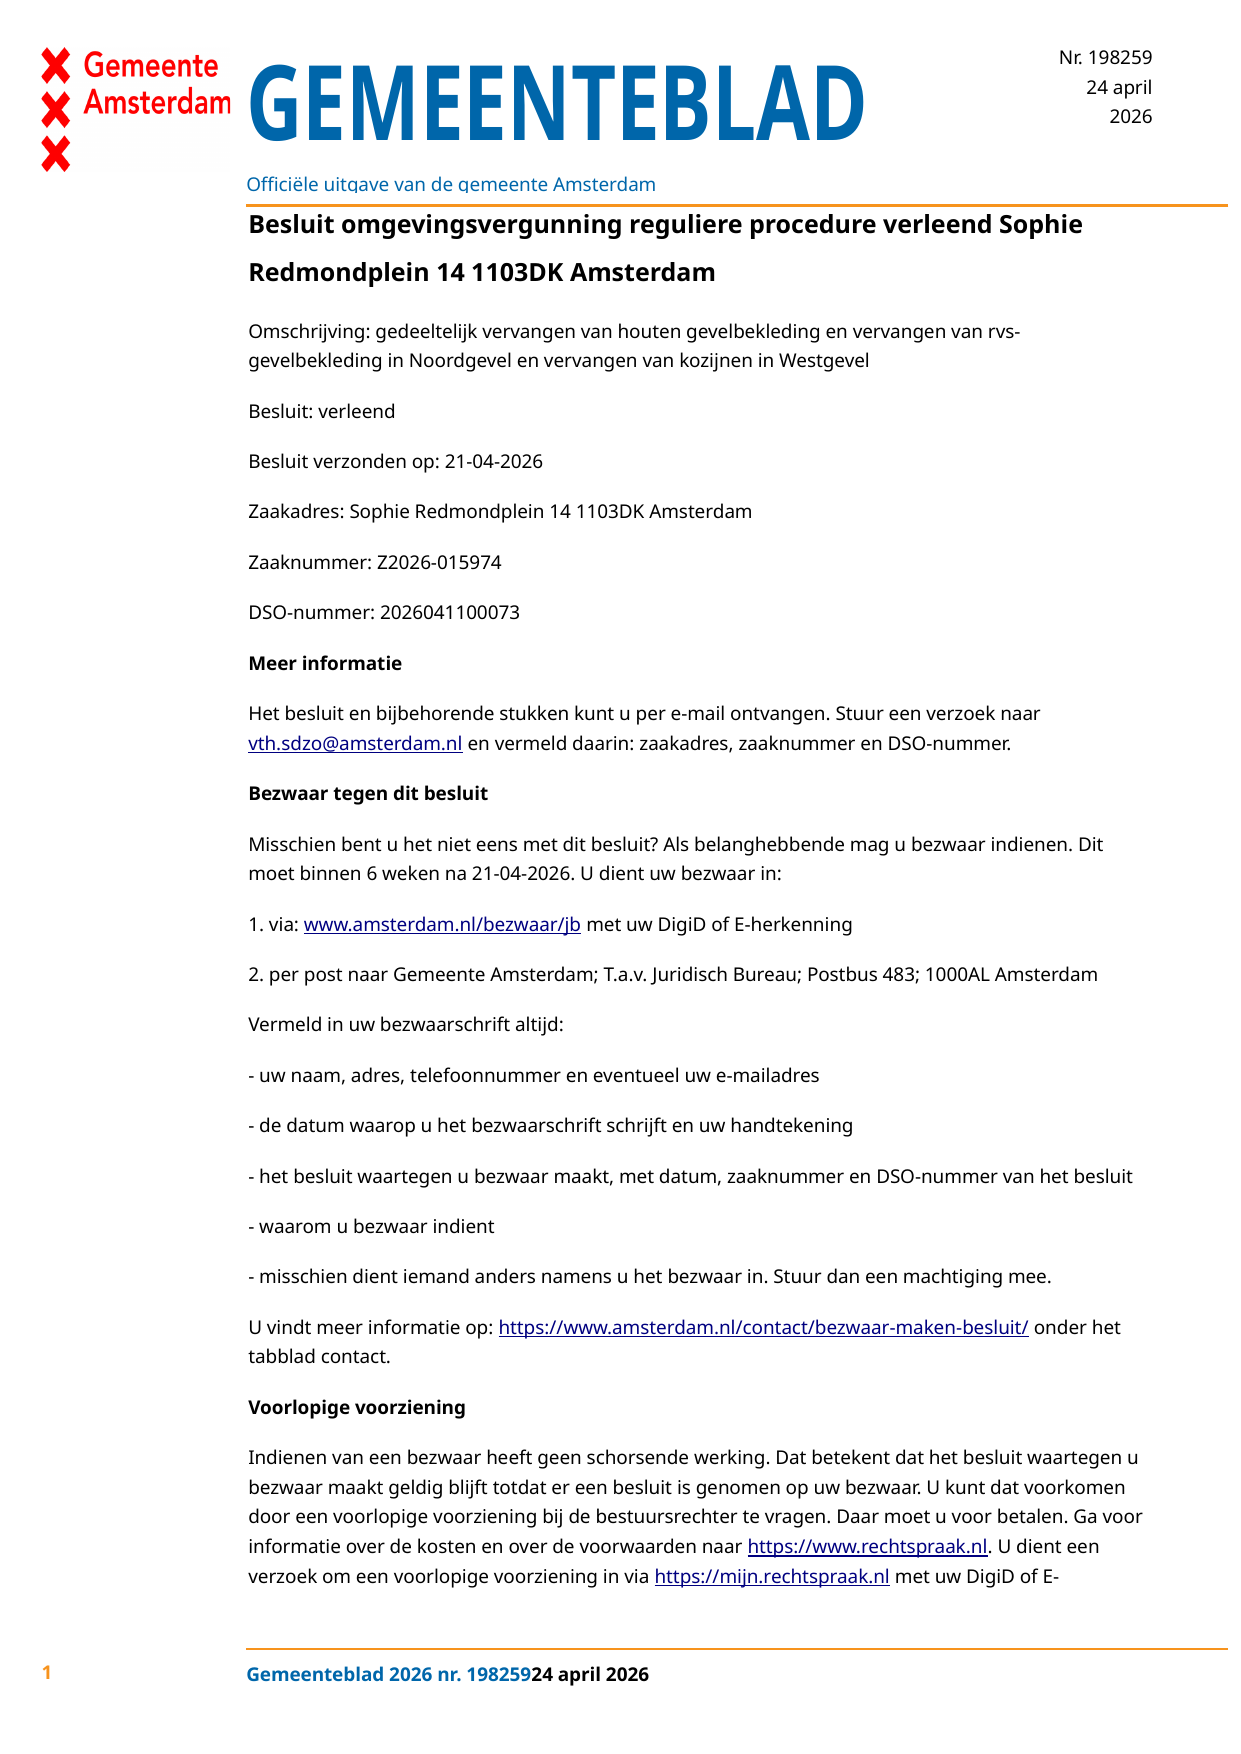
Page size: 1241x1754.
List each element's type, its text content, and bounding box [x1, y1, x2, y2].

text U vindt meer informatie op: https://www.amsterdam.nl/contact/bezwaar-maken-besluit/ onder het tabblad contact. [248, 1314, 1152, 1369]
text Omschrijving: gedeeltelijk vervangen van houten gevelbekleding en vervangen van rvs-gevelbekleding in Noordgevel en vervangen van kozijnen in Westgevel [248, 318, 1152, 373]
text Besluit omgevingsvergunning reguliere procedure verleend Sophie Redmondplein 14 1103DK Amsterdam [248, 207, 1152, 288]
text Zaaknummer: Z2026-015974 [248, 549, 1152, 575]
text 2. per post naar Gemeente Amsterdam; T.a.v. Juridisch Bureau; Postbus 483; 1000AL Amsterdam [248, 961, 1152, 987]
text Besluit verzonden op: 21-04-2026 [248, 448, 1152, 474]
text Vermeld in uw bezwaarschrift altijd: [248, 1012, 1152, 1037]
text - misschien dient iemand anders namens u het bezwaar in. Stuur dan een machtiging mee. [248, 1264, 1152, 1289]
text Bezwaar tegen dit besluit [248, 780, 1152, 806]
text - waarom u bezwaar indient [248, 1213, 1152, 1239]
picture [41, 47, 231, 172]
text - de datum waarop u het bezwaarschrift schrijft en uw handtekening [248, 1112, 1152, 1138]
text Misschien bent u het niet eens met dit besluit? Als belanghebbende mag u bezwaar indienen. Dit moet binnen 6 weken na 21-04-2026. U dient uw bezwaar in: [248, 831, 1152, 886]
text - het besluit waartegen u bezwaar maakt, met datum, zaaknummer en DSO-nummer van het besluit [248, 1163, 1152, 1189]
text Voorlopige voorziening [248, 1394, 1152, 1420]
text 1. via: www.amsterdam.nl/bezwaar/jb met uw DigiD of E-herkenning [248, 911, 1152, 937]
text DSO-nummer: 2026041100073 [248, 599, 1152, 625]
text Meer informatie [248, 650, 1152, 676]
text Zaakadres: Sophie Redmondplein 14 1103DK Amsterdam [248, 499, 1152, 524]
text - uw naam, adres, telefoonnummer en eventueel uw e-mailadres [248, 1062, 1152, 1088]
text Indienen van een bezwaar heeft geen schorsende werking. Dat betekent dat het besluit waartegen u bezwaar maakt geldig blijft totdat er een besluit is genomen op uw bezwaar. U kunt dat voorkomen door een voorlopige voorziening bij de bestuursrechter te vragen. Daar moet u voor betalen. Ga voor informatie over de kosten en over de voorwaarden naar https://www.rechtspraak.nl. U dient een verzoek om een voorlopige voorziening in via https://mijn.rechtspraak.nl met uw DigiD of E- [248, 1444, 1152, 1589]
text Het besluit en bijbehorende stukken kunt u per e-mail ontvangen. Stuur een verzoek naar vth.sdzo@amsterdam.nl en vermeld daarin: zaakadres, zaaknummer en DSO-nummer. [248, 700, 1152, 756]
text Besluit: verleend [248, 398, 1152, 424]
